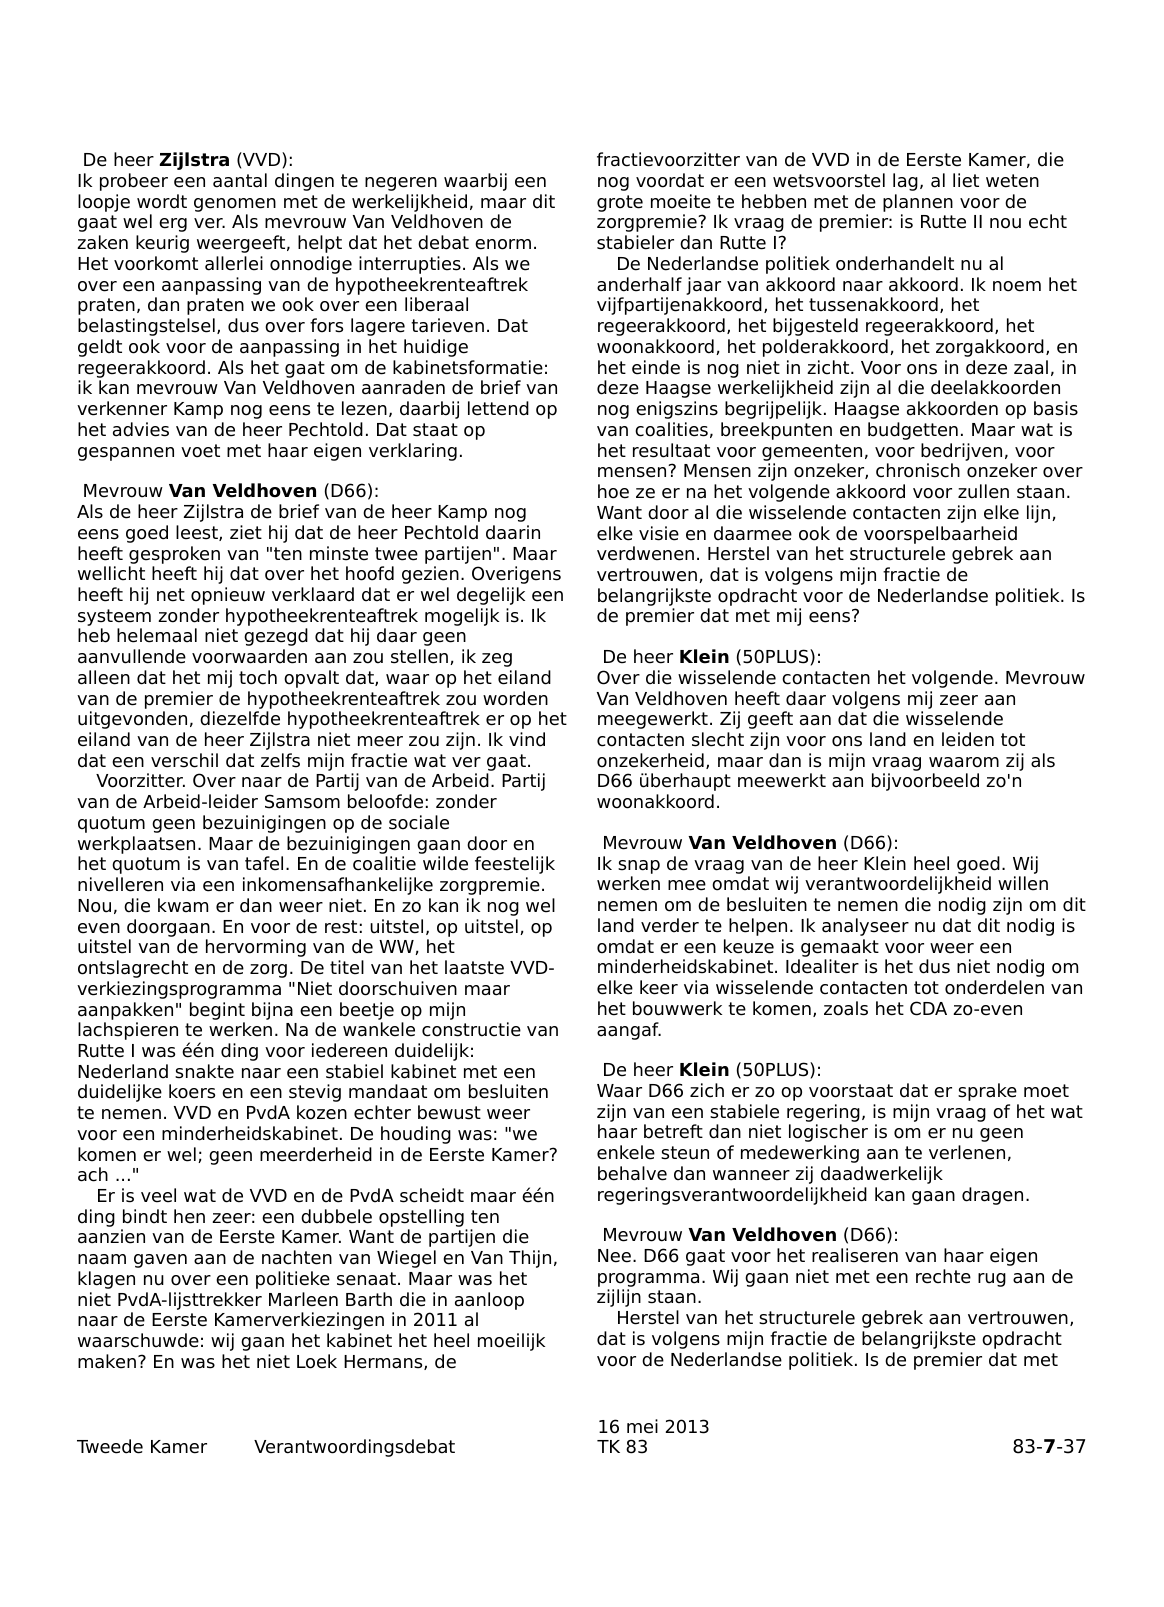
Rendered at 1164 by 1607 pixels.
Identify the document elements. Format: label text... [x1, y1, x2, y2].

text Als de heer Zijlstra de brief van de heer Kamp nog eens goed leest, ziet hij dat de heer Pechtold daarin heeft gesproken van "ten minste twee partijen". Maar wellicht heeft hij dat over het hoofd gezien. Overigens heeft hij net opnieuw verklaard dat er wel degelijk een systeem zonder hypotheekrenteaftrek mogelijk is. Ik heb helemaal niet gezegd dat hij daar geen aanvullende voorwaarden aan zou stellen, ik zeg alleen dat het mij toch opvalt dat, waar op het eiland van de premier de hypotheekrenteaftrek zou worden uitgevonden, diezelfde hypotheekrenteaftrek er op het eiland van de heer Zijlstra niet meer zou zijn. Ik vind dat een verschil dat zelfs mijn fractie wat ver gaat. [77, 502, 567, 771]
text Ik snap de vraag van de heer Klein heel goed. Wij werken mee omdat wij verantwoordelijkheid willen nemen om de besluiten te nemen die nodig zijn om dit land verder te helpen. Ik analyseer nu dat dit nodig is omdat er een keuze is gemaakt voor weer een minderheidskabinet. Idealiter is het dus niet nodig om elke keer via wisselende contacten tot onderdelen van het bouwwerk te komen, zoals het CDA zo-even aangaf. [596, 853, 1087, 1040]
text Mevrouw Van Veldhoven (D66): [596, 833, 1087, 853]
text Over die wisselende contacten het volgende. Mevrouw Van Veldhoven heeft daar volgens mij zeer aan meegewerkt. Zij geeft aan dat die wisselende contacten slecht zijn voor ons land en leiden tot onzekerheid, maar dan is mijn vraag waarom zij als D66 überhaupt meewerkt aan bijvoorbeeld zo'n woonakkoord. [596, 668, 1087, 813]
text De heer Klein (50PLUS): [596, 647, 1087, 668]
text Er is veel wat de VVD en de PvdA scheidt maar één ding bindt hen zeer: een dubbele opstelling ten aanzien van de Eerste Kamer. Want de partijen die naam gaven aan de nachten van Wiegel en Van Thijn, klagen nu over een politieke senaat. Maar was het niet PvdA-lijsttrekker Marleen Barth die in aanloop naar de Eerste Kamerverkiezingen in 2011 al waarschuwde: wij gaan het kabinet het heel moeilijk maken? En was het niet Loek Hermans, de [77, 1186, 567, 1372]
text Voorzitter. Over naar de Partij van de Arbeid. Partij van de Arbeid-leider Samsom beloofde: zonder quotum geen bezuinigingen op de sociale werkplaatsen. Maar de bezuinigingen gaan door en het quotum is van tafel. En de coalitie wilde feestelijk nivelleren via een inkomensafhankelijke zorgpremie. Nou, die kwam er dan weer niet. En zo kan ik nog wel even doorgaan. En voor de rest: uitstel, op uitstel, op uitstel van de hervorming van de WW, het ontslagrecht en de zorg. De titel van het laatste VVD-verkiezingsprogramma "Niet doorschuiven maar aanpakken" begint bijna een beetje op mijn lachspieren te werken. Na de wankele constructie van Rutte I was één ding voor iedereen duidelijk: Nederland snakte naar een stabiel kabinet met een duidelijke koers en een stevig mandaat om besluiten te nemen. VVD en PvdA kozen echter bewust weer voor een minderheidskabinet. De houding was: "we komen er wel; geen meerderheid in de Eerste Kamer? ach ..." [77, 771, 567, 1186]
text De Nederlandse politiek onderhandelt nu al anderhalf jaar van akkoord naar akkoord. Ik noem het vijfpartijenakkoord, het tussenakkoord, het regeerakkoord, het bijgesteld regeerakkoord, het woonakkoord, het polderakkoord, het zorgakkoord, en het einde is nog niet in zicht. Voor ons in deze zaal, in deze Haagse werkelijkheid zijn al die deelakkoorden nog enigszins begrijpelijk. Haagse akkoorden op basis van coalities, breekpunten en budgetten. Maar wat is het resultaat voor gemeenten, voor bedrijven, voor mensen? Mensen zijn onzeker, chronisch onzeker over hoe ze er na het volgende akkoord voor zullen staan. Want door al die wisselende contacten zijn elke lijn, elke visie en daarmee ook de voorspelbaarheid verdwenen. Herstel van het structurele gebrek aan vertrouwen, dat is volgens mijn fractie de belangrijkste opdracht voor de Nederlandse politiek. Is de premier dat met mij eens? [596, 254, 1087, 627]
text Herstel van het structurele gebrek aan vertrouwen, dat is volgens mijn fractie de belangrijkste opdracht voor de Nederlandse politiek. Is de premier dat met [596, 1308, 1087, 1370]
text Mevrouw Van Veldhoven (D66): [596, 1225, 1087, 1246]
text Ik probeer een aantal dingen te negeren waarbij een loopje wordt genomen met de werkelijkheid, maar dit gaat wel erg ver. Als mevrouw Van Veldhoven de zaken keurig weergeeft, helpt dat het debat enorm. Het voorkomt allerlei onnodige interrupties. Als we over een aanpassing van de hypotheekrenteaftrek praten, dan praten we ook over een liberaal belastingstelsel, dus over fors lagere tarieven. Dat geldt ook voor de aanpassing in het huidige regeerakkoord. Als het gaat om de kabinetsformatie: ik kan mevrouw Van Veldhoven aanraden de brief van verkenner Kamp nog eens te lezen, daarbij lettend op het advies van de heer Pechtold. Dat staat op gespannen voet met haar eigen verklaring. [77, 171, 567, 461]
text De heer Zijlstra (VVD): [77, 150, 567, 171]
text Waar D66 zich er zo op voorstaat dat er sprake moet zijn van een stabiele regering, is mijn vraag of het wat haar betreft dan niet logischer is om er nu geen enkele steun of medewerking aan te verlenen, behalve dan wanneer zij daadwerkelijk regeringsverantwoordelijkheid kan gaan dragen. [596, 1081, 1087, 1205]
text Nee. D66 gaat voor het realiseren van haar eigen programma. Wij gaan niet met een rechte rug aan de zijlijn staan. [596, 1246, 1087, 1308]
text Mevrouw Van Veldhoven (D66): [77, 481, 567, 502]
text De heer Klein (50PLUS): [596, 1060, 1087, 1081]
text fractievoorzitter van de VVD in de Eerste Kamer, die nog voordat er een wetsvoorstel lag, al liet weten grote moeite te hebben met de plannen voor de zorgpremie? Ik vraag de premier: is Rutte II nou echt stabieler dan Rutte I? [596, 150, 1087, 254]
